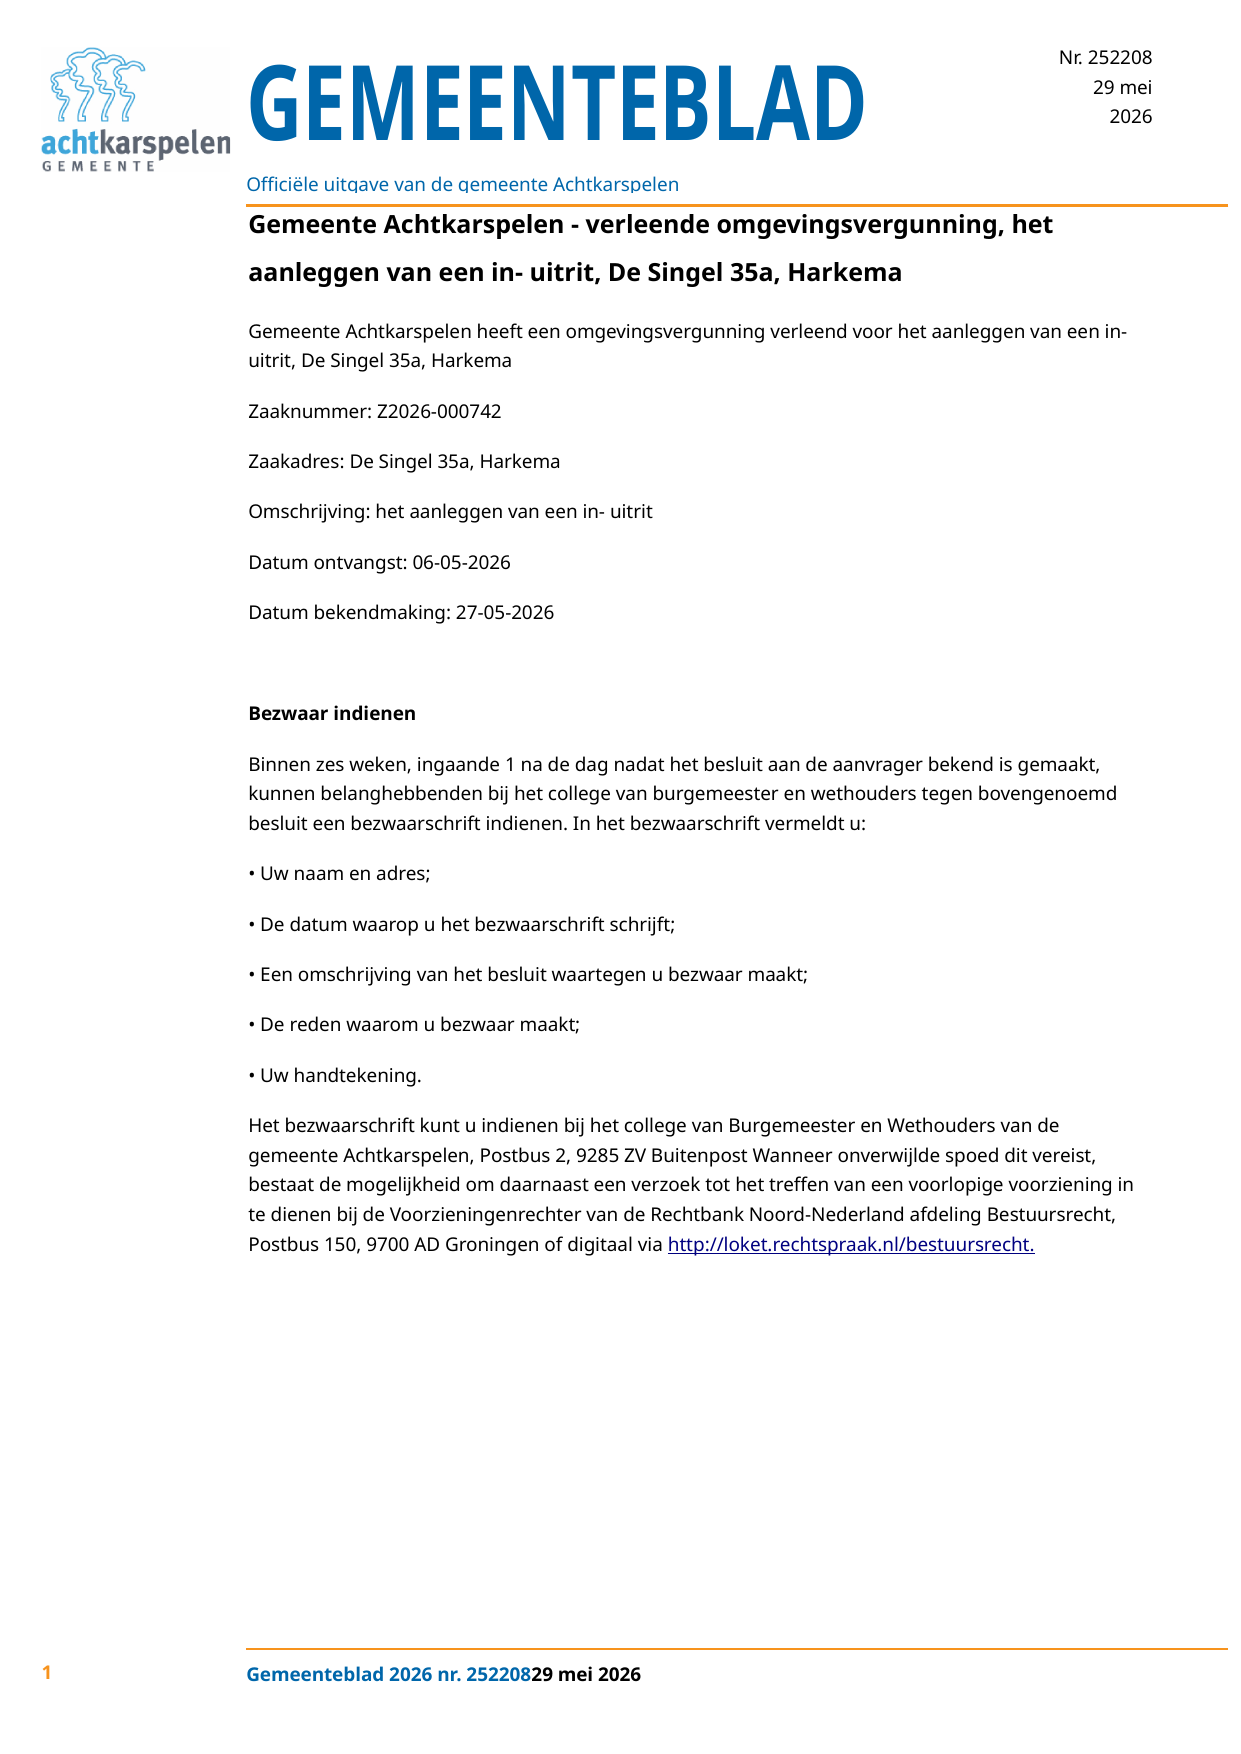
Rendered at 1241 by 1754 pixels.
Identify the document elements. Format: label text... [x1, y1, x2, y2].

text • Uw naam en adres; [248, 860, 1152, 886]
text • De datum waarop u het bezwaarschrift schrijft; [248, 911, 1152, 937]
text Omschrijving: het aanleggen van een in- uitrit [248, 499, 1152, 524]
text Datum bekendmaking: 27-05-2026 [248, 599, 1152, 625]
text Binnen zes weken, ingaande 1 na de dag nadat het besluit aan de aanvrager bekend is gemaakt, kunnen belanghebbenden bij het college van burgemeester en wethouders tegen bovengenoemd besluit een bezwaarschrift indienen. In het bezwaarschrift vermeldt u: [248, 751, 1152, 836]
text • Uw handtekening. [248, 1062, 1152, 1088]
text • De reden waarom u bezwaar maakt; [248, 1012, 1152, 1037]
text Datum ontvangst: 06-05-2026 [248, 549, 1152, 575]
picture [41, 47, 231, 172]
text Bezwaar indienen [248, 700, 1152, 726]
text Gemeente Achtkarspelen - verleende omgevingsvergunning, het aanleggen van een in- uitrit, De Singel 35a, Harkema [248, 207, 1152, 288]
text • Een omschrijving van het besluit waartegen u bezwaar maakt; [248, 961, 1152, 987]
text Het bezwaarschrift kunt u indienen bij het college van Burgemeester en Wethouders van de gemeente Achtkarspelen, Postbus 2, 9285 ZV Buitenpost Wanneer onverwijlde spoed dit vereist, bestaat de mogelijkheid om daarnaast een verzoek tot het treffen van een voorlopige voorziening in te dienen bij de Voorzieningenrechter van de Rechtbank Noord-Nederland afdeling Bestuursrecht, Postbus 150, 9700 AD Groningen of digitaal via http://loket.rechtspraak.nl/bestuursrecht. [248, 1112, 1152, 1257]
text Zaakadres: De Singel 35a, Harkema [248, 448, 1152, 474]
text Gemeente Achtkarspelen heeft een omgevingsvergunning verleend voor het aanleggen van een in- uitrit, De Singel 35a, Harkema [248, 318, 1152, 373]
text Zaaknummer: Z2026-000742 [248, 398, 1152, 424]
